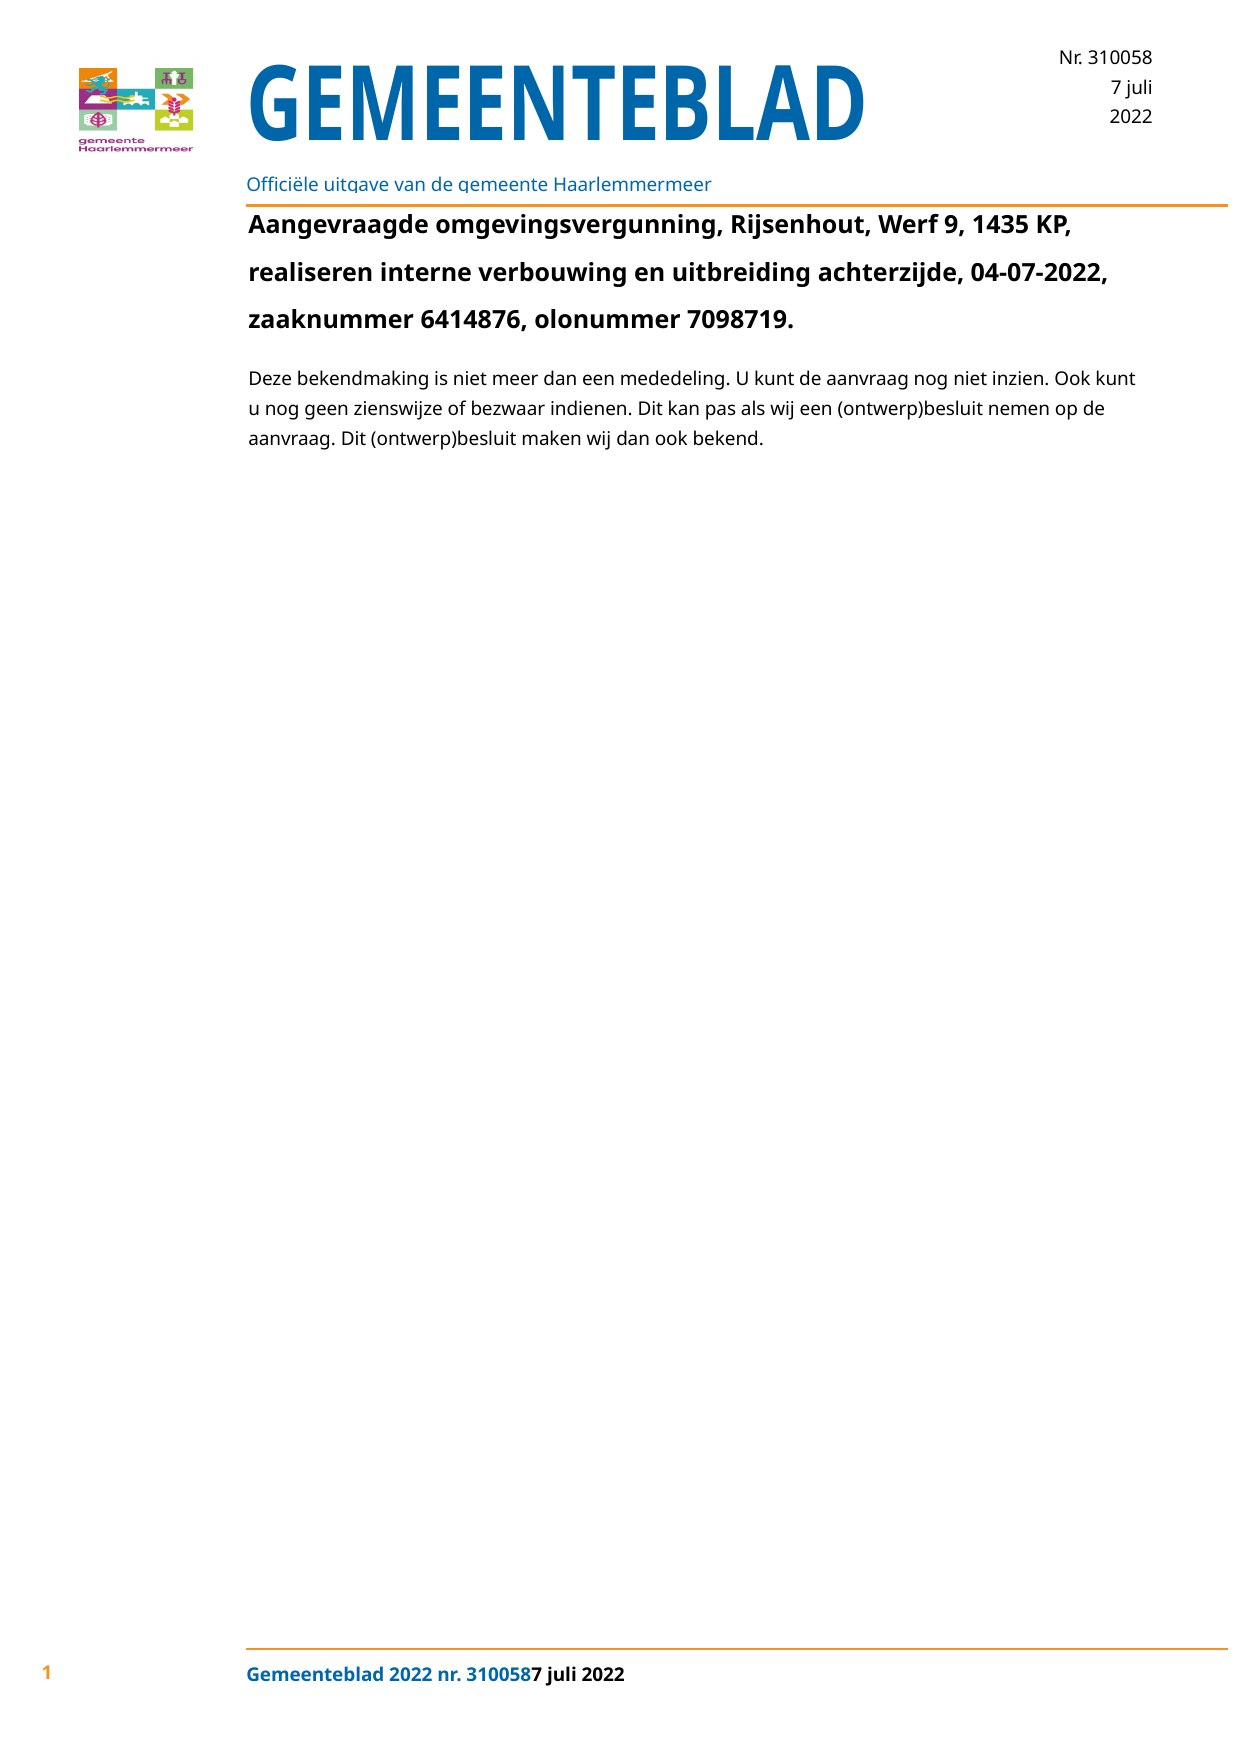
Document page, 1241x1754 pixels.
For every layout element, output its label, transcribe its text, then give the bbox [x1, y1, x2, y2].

text Aangevraagde omgevingsvergunning, Rijsenhout, Werf 9, 1435 KP, realiseren interne verbouwing en uitbreiding achterzijde, 04-07-2022, zaaknummer 6414876, olonummer 7098719. [248, 207, 1152, 336]
text Deze bekendmaking is niet meer dan een mededeling. U kunt de aanvraag nog niet inzien. Ook kunt u nog geen zienswijze of bezwaar indienen. Dit kan pas als wij een (ontwerp)besluit nemen op de aanvraag. Dit (ontwerp)besluit maken wij dan ook bekend. [248, 366, 1152, 450]
picture [41, 47, 231, 172]
